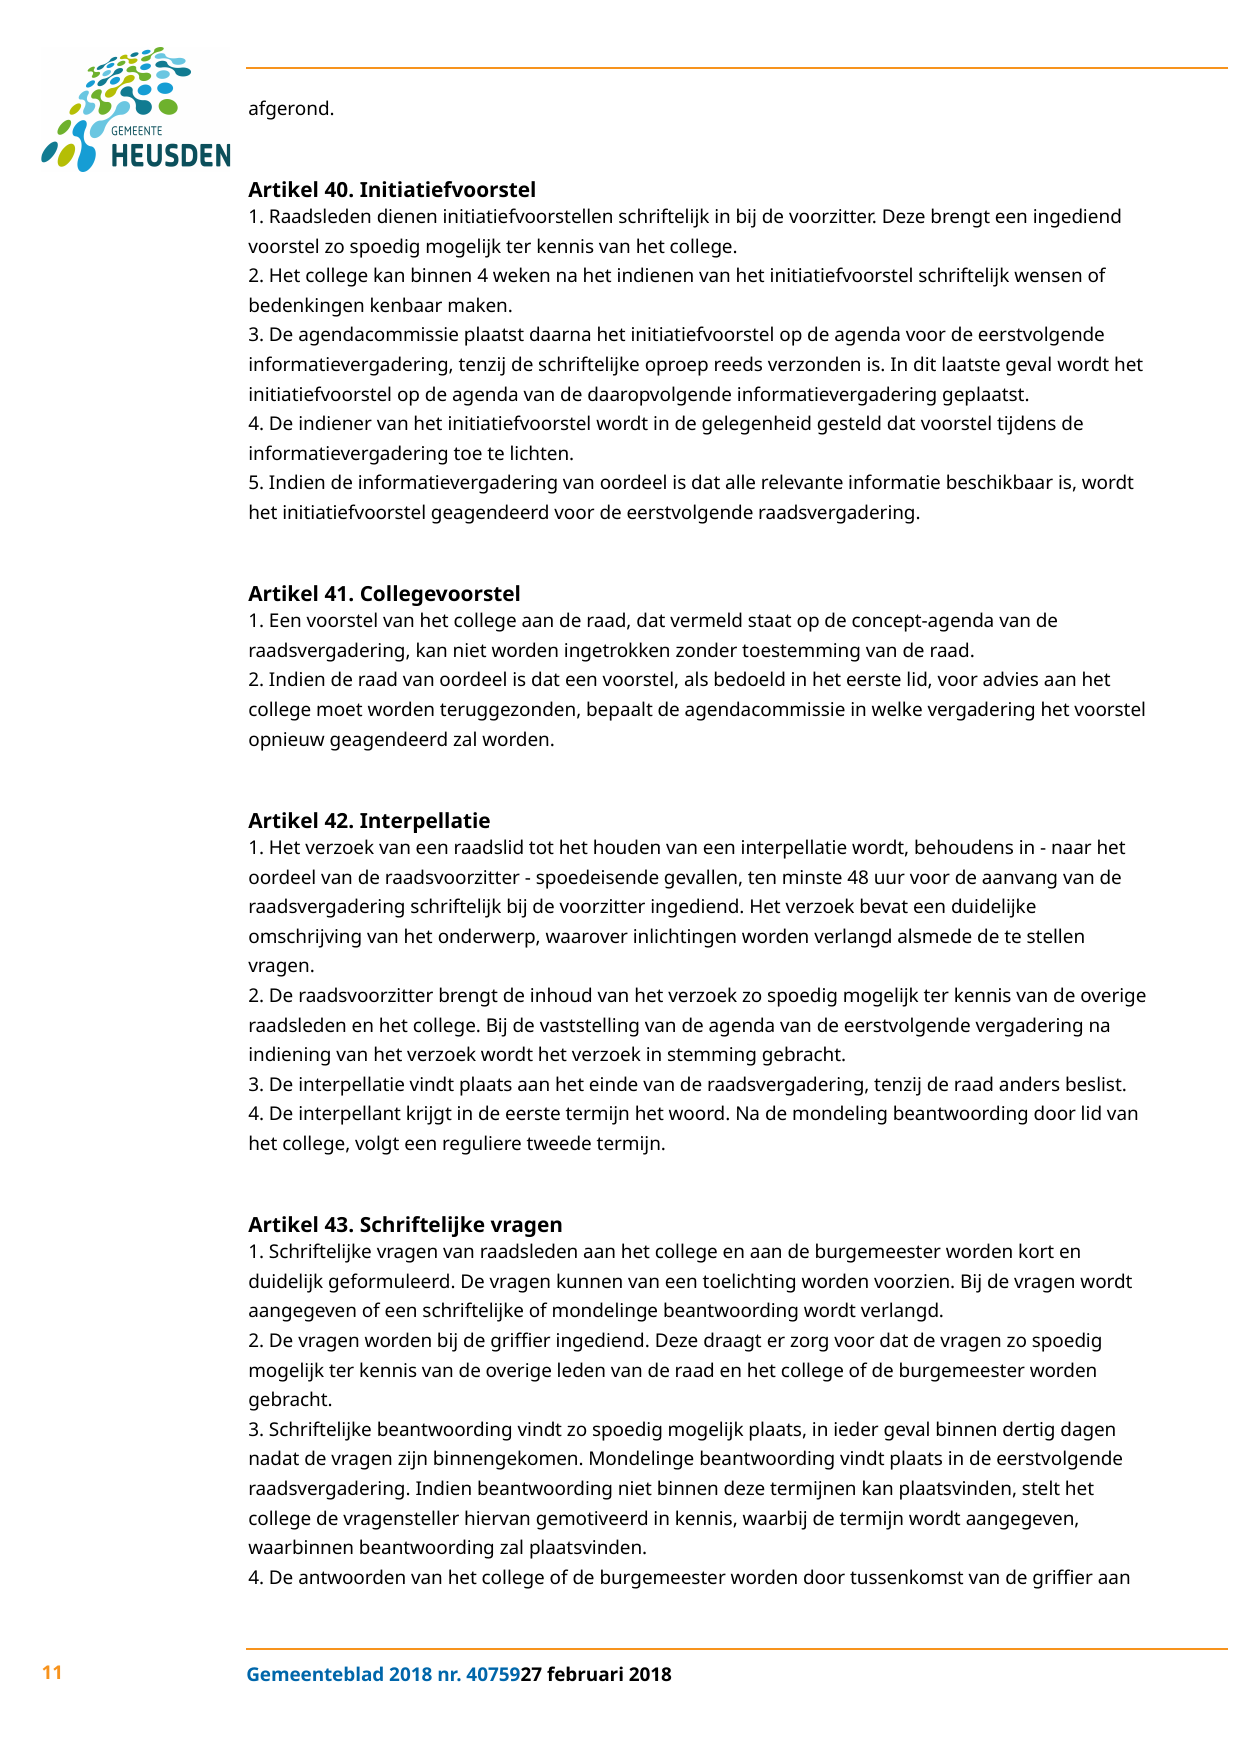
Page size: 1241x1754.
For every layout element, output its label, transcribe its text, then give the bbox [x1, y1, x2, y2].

text Artikel 40. Initiatiefvoorstel [248, 175, 1152, 203]
text 1. Een voorstel van het college aan de raad, dat vermeld staat op de concept-agenda van de raadsvergadering, kan niet worden ingetrokken zonder toestemming van de raad. [248, 607, 1152, 663]
text 4. De indiener van het initiatiefvoorstel wordt in de gelegenheid gesteld dat voorstel tijdens de informatievergadering toe te lichten. [248, 410, 1152, 466]
text 1. Het verzoek van een raadslid tot het houden van een interpellatie wordt, behoudens in - naar het oordeel van de raadsvoorzitter - spoedeisende gevallen, ten minste 48 uur voor de aanvang van de raadsvergadering schriftelijk bij de voorzitter ingediend. Het verzoek bevat een duidelijke omschrijving van het onderwerp, waarover inlichtingen worden verlangd alsmede de te stellen vragen. [248, 834, 1152, 978]
text 5. Indien de informatievergadering van oordeel is dat alle relevante informatie beschikbaar is, wordt het initiatiefvoorstel geagendeerd voor de eerstvolgende raadsvergadering. [248, 469, 1152, 525]
picture [41, 47, 231, 172]
text 2. De raadsvoorzitter brengt de inhoud van het verzoek zo spoedig mogelijk ter kennis van de overige raadsleden en het college. Bij de vaststelling van de agenda van de eerstvolgende vergadering na indiening van het verzoek wordt het verzoek in stemming gebracht. [248, 982, 1152, 1067]
text afgerond. [248, 95, 1152, 121]
text 2. De vragen worden bij de griffier ingediend. Deze draagt er zorg voor dat de vragen zo spoedig mogelijk ter kennis van de overige leden van de raad en het college of de burgemeester worden gebracht. [248, 1327, 1152, 1412]
text 1. Raadsleden dienen initiatiefvoorstellen schriftelijk in bij de voorzitter. Deze brengt een ingediend voorstel zo spoedig mogelijk ter kennis van het college. [248, 203, 1152, 258]
text 3. Schriftelijke beantwoording vindt zo spoedig mogelijk plaats, in ieder geval binnen dertig dagen nadat de vragen zijn binnengekomen. Mondelinge beantwoording vindt plaats in de eerstvolgende raadsvergadering. Indien beantwoording niet binnen deze termijnen kan plaatsvinden, stelt het college de vragensteller hiervan gemotiveerd in kennis, waarbij de termijn wordt aangegeven, waarbinnen beantwoording zal plaatsvinden. [248, 1416, 1152, 1560]
text 3. De interpellatie vindt plaats aan het einde van de raadsvergadering, tenzij de raad anders beslist. [248, 1071, 1152, 1097]
text 2. Indien de raad van oordeel is dat een voorstel, als bedoeld in het eerste lid, voor advies aan het college moet worden teruggezonden, bepaalt de agendacommissie in welke vergadering het voorstel opnieuw geagendeerd zal worden. [248, 667, 1152, 752]
text 4. De interpellant krijgt in de eerste termijn het woord. Na de mondeling beantwoording door lid van het college, volgt een reguliere tweede termijn. [248, 1101, 1152, 1156]
text Artikel 41. Collegevoorstel [248, 579, 1152, 607]
text 3. De agendacommissie plaatst daarna het initiatiefvoorstel op de agenda voor de eerstvolgende informatievergadering, tenzij de schriftelijke oproep reeds verzonden is. In dit laatste geval wordt het initiatiefvoorstel op de agenda van de daaropvolgende informatievergadering geplaatst. [248, 322, 1152, 406]
text 1. Schriftelijke vragen van raadsleden aan het college en aan de burgemeester worden kort en duidelijk geformuleerd. De vragen kunnen van een toelichting worden voorzien. Bij de vragen wordt aangegeven of een schriftelijke of mondelinge beantwoording wordt verlangd. [248, 1238, 1152, 1323]
text 4. De antwoorden van het college of de burgemeester worden door tussenkomst van de griffier aan [248, 1564, 1152, 1590]
text Artikel 42. Interpellatie [248, 806, 1152, 834]
text 2. Het college kan binnen 4 weken na het indienen van het initiatiefvoorstel schriftelijk wensen of bedenkingen kenbaar maken. [248, 262, 1152, 318]
text Artikel 43. Schriftelijke vragen [248, 1210, 1152, 1238]
